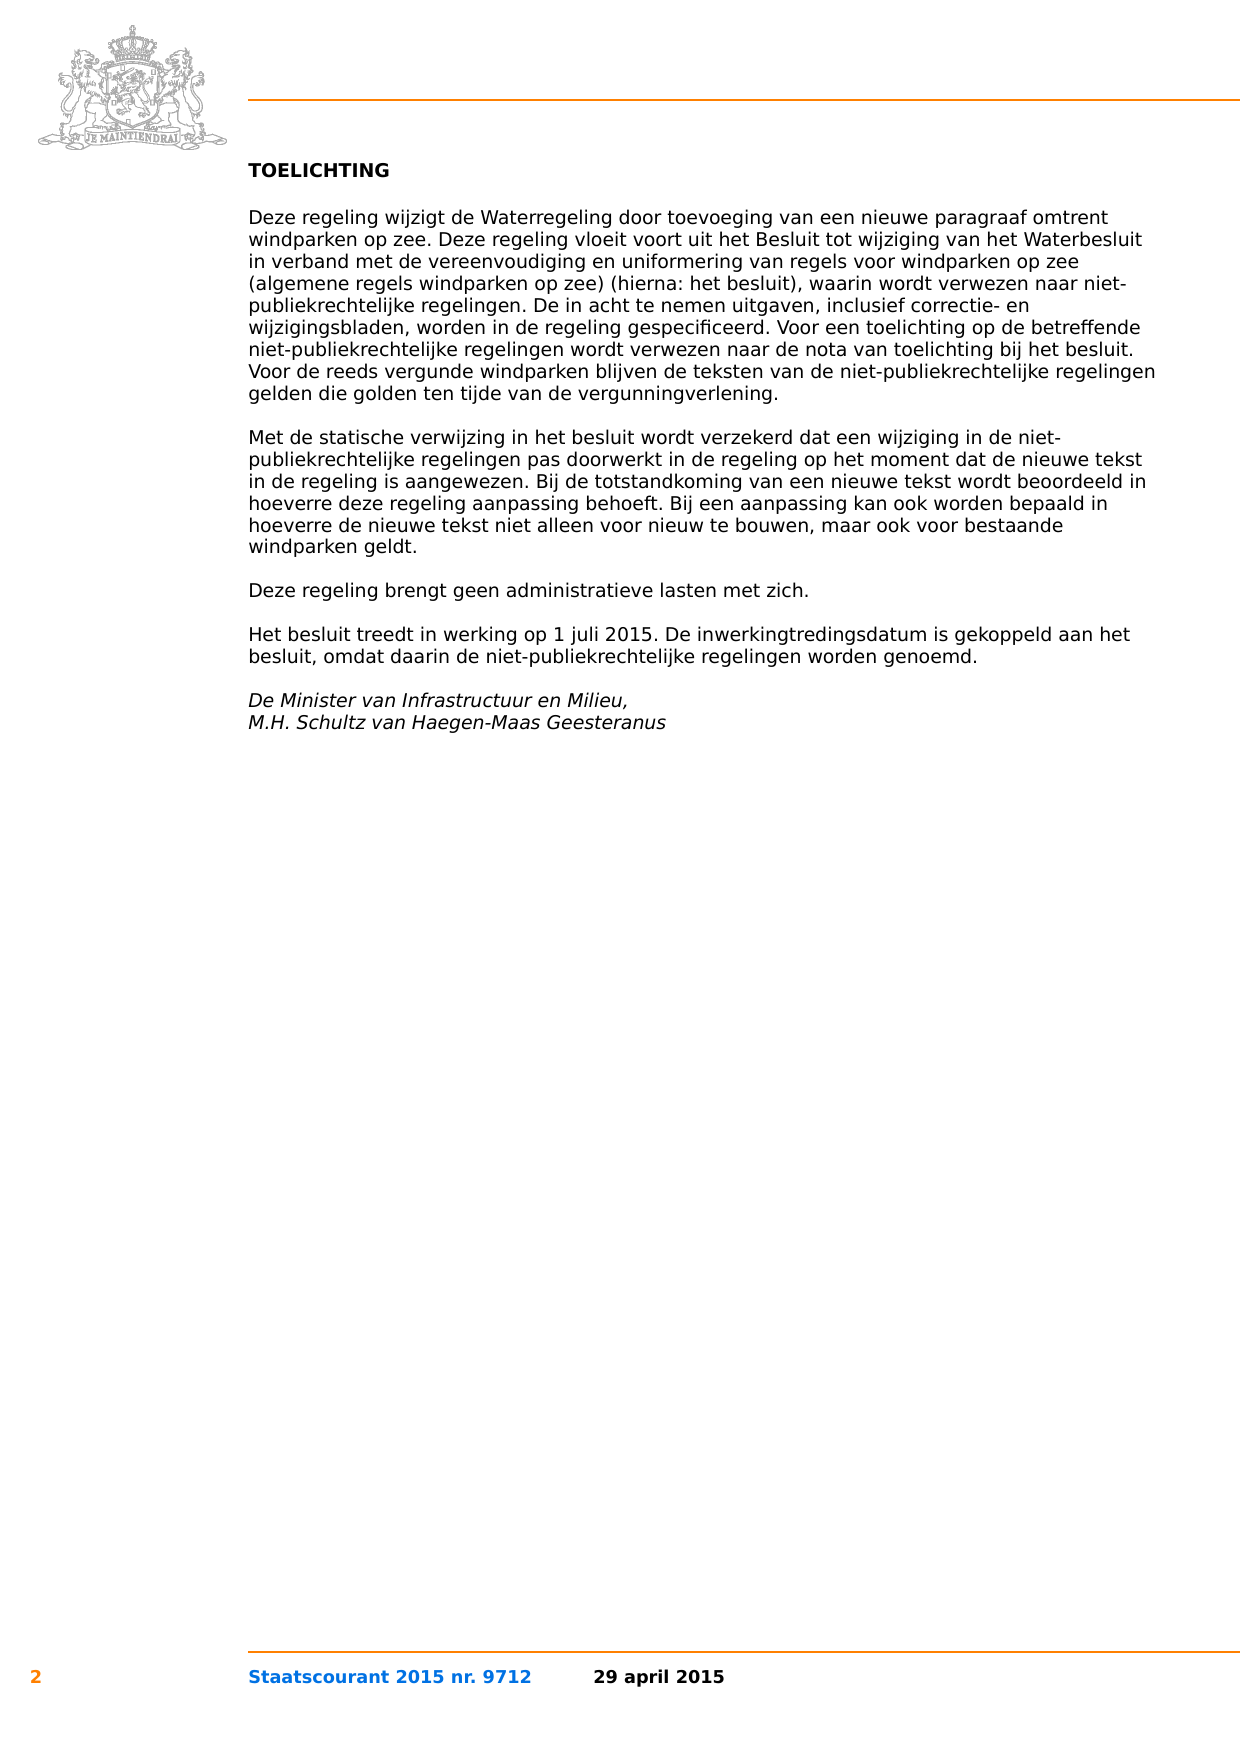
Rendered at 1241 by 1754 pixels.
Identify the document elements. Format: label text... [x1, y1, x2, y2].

picture [38, 25, 227, 150]
text Deze regeling brengt geen administratieve lasten met zich. [248, 580, 1163, 602]
text Deze regeling wijzigt de Waterregeling door toevoeging van een nieuwe paragraaf omtrent windparken op zee. Deze regeling vloeit voort uit het Besluit tot wijziging van het Waterbesluit in verband met de vereenvoudiging en uniformering van regels voor windparken op zee (algemene regels windparken op zee) (hierna: het besluit), waarin wordt verwezen naar niet-publiekrechtelijke regelingen. De in acht te nemen uitgaven, inclusief correctie- en wijzigingsbladen, worden in de regeling gespecificeerd. Voor een toelichting op de betreffende niet-publiekrechtelijke regelingen wordt verwezen naar de nota van toelichting bij het besluit. Voor de reeds vergunde windparken blijven de teksten van de niet-publiekrechtelijke regelingen gelden die golden ten tijde van de vergunningverlening. [248, 207, 1163, 405]
text De Minister van Infrastructuur en Milieu, M.H. Schultz van Haegen-Maas Geesteranus [248, 690, 1163, 734]
subtitle TOELICHTING [248, 160, 1163, 182]
text Met de statische verwijzing in het besluit wordt verzekerd dat een wijziging in de niet-publiekrechtelijke regelingen pas doorwerkt in de regeling op het moment dat de nieuwe tekst in de regeling is aangewezen. Bij de totstandkoming van een nieuwe tekst wordt beoordeeld in hoeverre deze regeling aanpassing behoeft. Bij een aanpassing kan ook worden bepaald in hoeverre de nieuwe tekst niet alleen voor nieuw te bouwen, maar ook voor bestaande windparken geldt. [248, 427, 1163, 558]
text Het besluit treedt in werking op 1 juli 2015. De inwerkingtredingsdatum is gekoppeld aan het besluit, omdat daarin de niet-publiekrechtelijke regelingen worden genoemd. [248, 624, 1163, 668]
